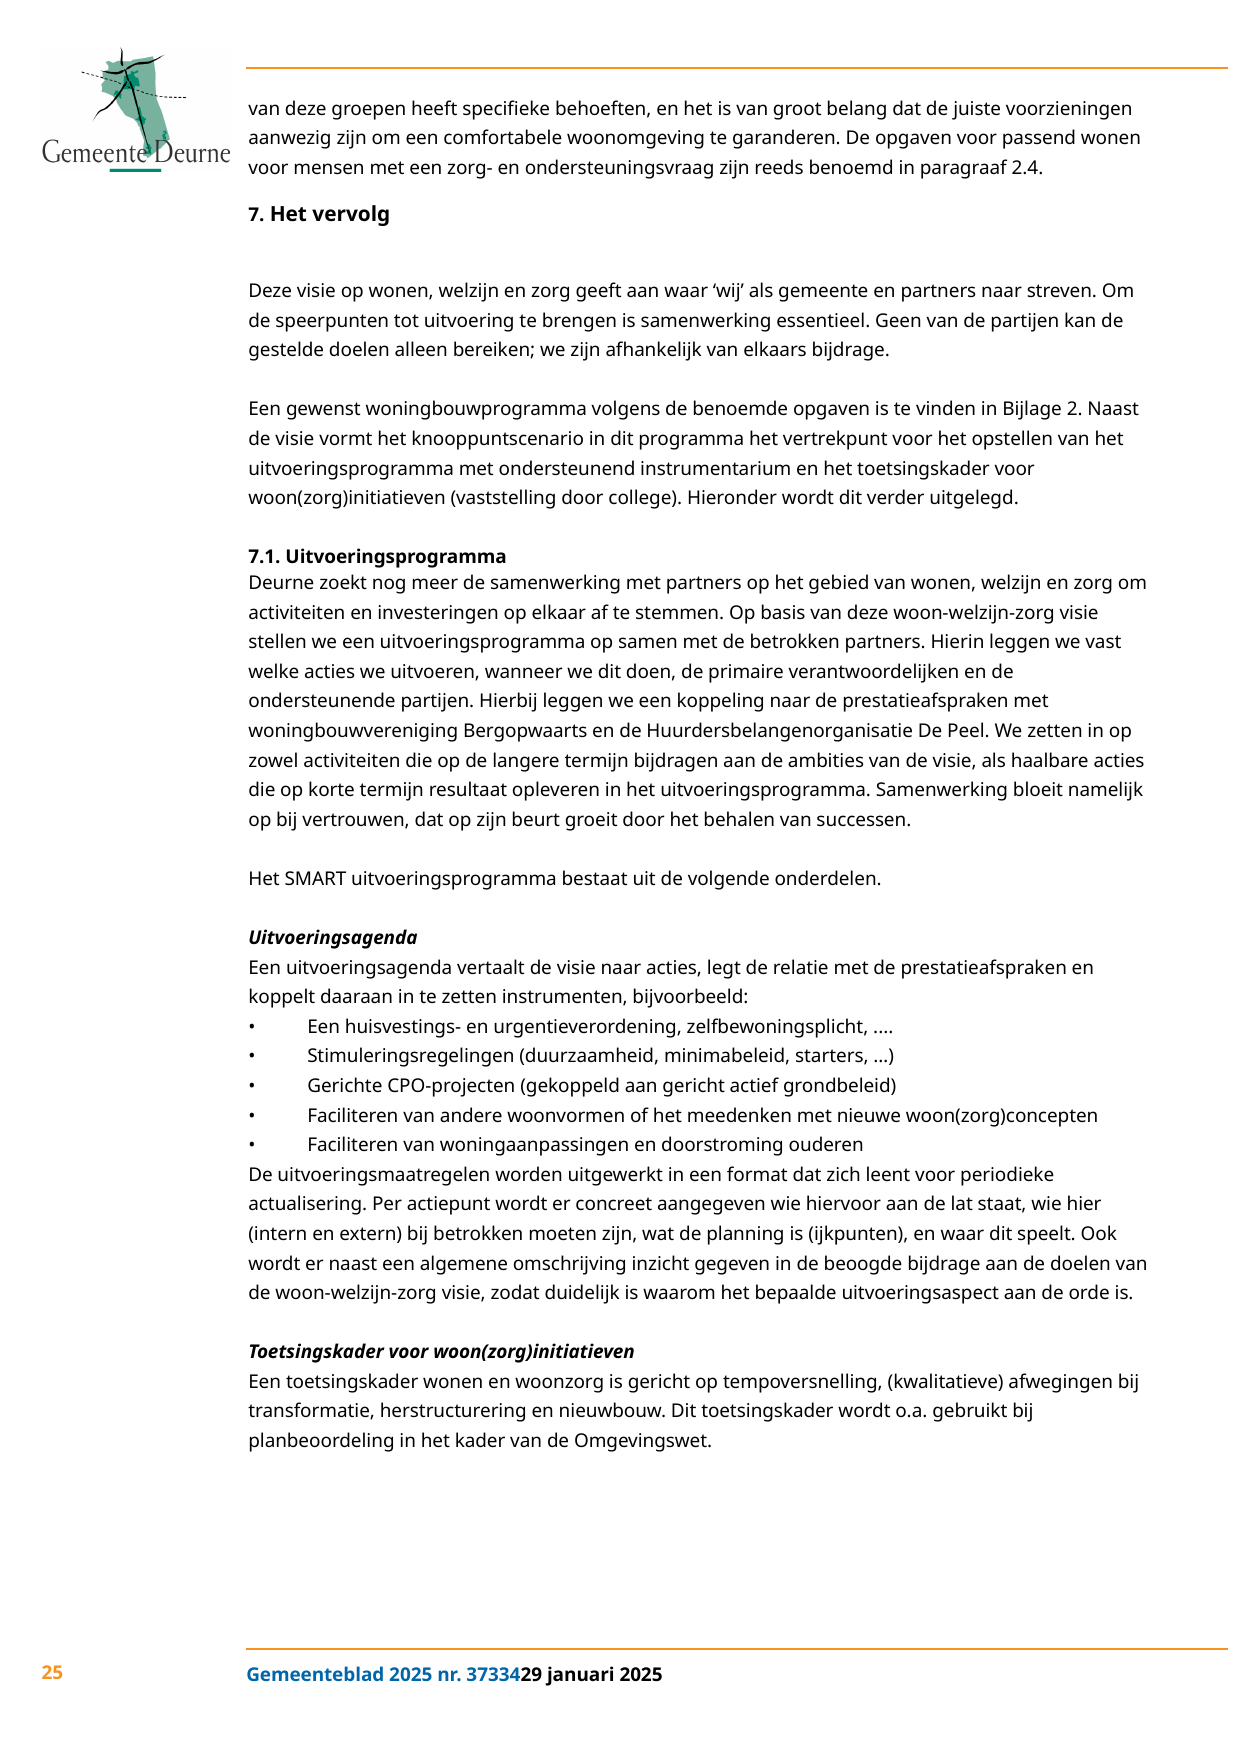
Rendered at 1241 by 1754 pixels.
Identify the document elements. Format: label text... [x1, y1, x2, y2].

text van deze groepen heeft specifieke behoeften, en het is van groot belang dat de juiste voorzieningen aanwezig zijn om een comfortabele woonomgeving te garanderen. De opgaven voor passend wonen voor mensen met een zorg- en ondersteuningsvraag zijn reeds benoemd in paragraaf 2.4. [248, 95, 1152, 180]
text Toetsingskader voor woon(zorg)initiatieven [248, 1338, 1152, 1364]
list Gerichte CPO-projecten (gekoppeld aan gericht actief grondbeleid) [248, 1072, 1152, 1098]
text De uitvoeringsmaatregelen worden uitgewerkt in een format dat zich leent voor periodieke actualisering. Per actiepunt wordt er concreet aangegeven wie hiervoor aan de lat staat, wie hier (intern en extern) bij betrokken moeten zijn, wat de planning is (ijkpunten), en waar dit speelt. Ook wordt er naast een algemene omschrijving inzicht gegeven in de beoogde bijdrage aan de doelen van de woon-welzijn-zorg visie, zodat duidelijk is waarom het bepaalde uitvoeringsaspect aan de orde is. [248, 1161, 1152, 1305]
text 7.1. Uitvoeringsprogramma [248, 543, 1152, 569]
text Een gewenst woningbouwprogramma volgens de benoemde opgaven is te vinden in Bijlage 2. Naast de visie vormt het knooppuntscenario in dit programma het vertrekpunt voor het opstellen van het uitvoeringsprogramma met ondersteunend instrumentarium en het toetsingskader voor woon(zorg)initiatieven (vaststelling door college). Hieronder wordt dit verder uitgelegd. [248, 396, 1152, 510]
list Stimuleringsregelingen (duurzaamheid, minimabeleid, starters, …) [248, 1043, 1152, 1068]
list Faciliteren van andere woonvormen of het meedenken met nieuwe woon(zorg)concepten [248, 1102, 1152, 1127]
text Het SMART uitvoeringsprogramma bestaat uit de volgende onderdelen. [248, 865, 1152, 891]
text Uitvoeringsagenda [248, 924, 1152, 950]
text 7. Het vervolg [248, 199, 1152, 228]
text Een toetsingskader wonen en woonzorg is gericht op tempoversnelling, (kwalitatieve) afwegingen bij transformatie, herstructurering en nieuwbouw. Dit toetsingskader wordt o.a. gebruikt bij planbeoordeling in het kader van de Omgevingswet. [248, 1368, 1152, 1453]
text Deurne zoekt nog meer de samenwerking met partners op het gebied van wonen, welzijn en zorg om activiteiten en investeringen op elkaar af te stemmen. Op basis van deze woon-welzijn-zorg visie stellen we een uitvoeringsprogramma op samen met de betrokken partners. Hierin leggen we vast welke acties we uitvoeren, wanneer we dit doen, de primaire verantwoordelijken en de ondersteunende partijen. Hierbij leggen we een koppeling naar de prestatieafspraken met woningbouwvereniging Bergopwaarts en de Huurdersbelangenorganisatie De Peel. We zetten in op zowel activiteiten die op de langere termijn bijdragen aan de ambities van de visie, als haalbare acties die op korte termijn resultaat opleveren in het uitvoeringsprogramma. Samenwerking bloeit namelijk op bij vertrouwen, dat op zijn beurt groeit door het behalen van successen. [248, 569, 1152, 832]
text Deze visie op wonen, welzijn en zorg geeft aan waar ‘wij’ als gemeente en partners naar streven. Om de speerpunten tot uitvoering te brengen is samenwerking essentieel. Geen van de partijen kan de gestelde doelen alleen bereiken; we zijn afhankelijk van elkaars bijdrage. [248, 277, 1152, 362]
list Faciliteren van woningaanpassingen en doorstroming ouderen [248, 1131, 1152, 1157]
list Een huisvestings- en urgentieverordening, zelfbewoningsplicht, .... [248, 1013, 1152, 1039]
picture [41, 47, 231, 172]
text Een uitvoeringsagenda vertaalt de visie naar acties, legt de relatie met de prestatieafspraken en koppelt daaraan in te zetten instrumenten, bijvoorbeeld: [248, 954, 1152, 1009]
